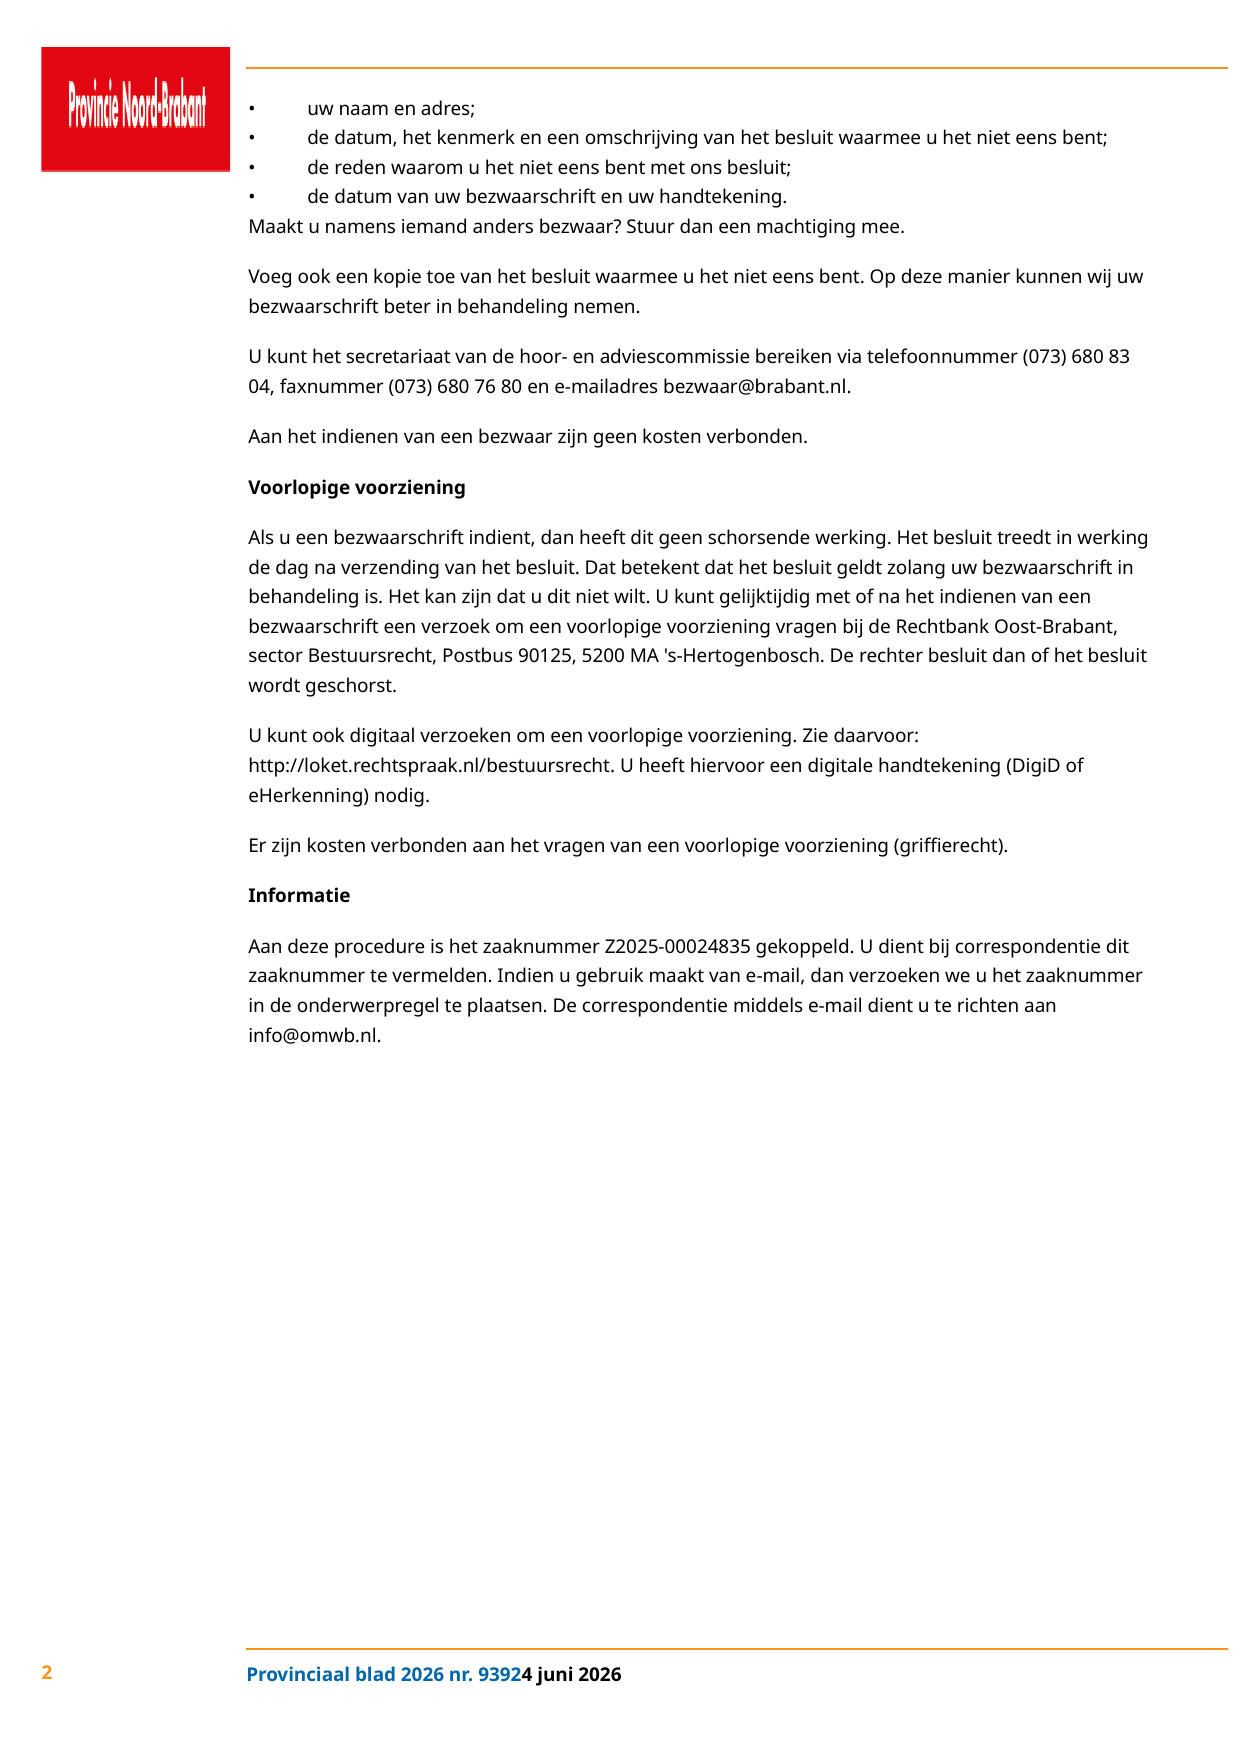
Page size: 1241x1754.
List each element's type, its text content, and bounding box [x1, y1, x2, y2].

picture [41, 47, 231, 172]
text Voeg ook een kopie toe van het besluit waarmee u het niet eens bent. Op deze manier kunnen wij uw bezwaarschrift beter in behandeling nemen. [248, 263, 1152, 319]
list uw naam en adres; [248, 95, 1152, 121]
text U kunt het secretariaat van de hoor- en adviescommissie bereiken via telefoonnummer (073) 680 83 04, faxnummer (073) 680 76 80 en e-mailadres bezwaar@brabant.nl. [248, 343, 1152, 399]
text Voorlopige voorziening [248, 474, 1152, 500]
list de reden waarom u het niet eens bent met ons besluit; [248, 154, 1152, 180]
text Maakt u namens iemand anders bezwaar? Stuur dan een machtiging mee. [248, 213, 1152, 239]
text Als u een bezwaarschrift indient, dan heeft dit geen schorsende werking. Het besluit treedt in werking de dag na verzending van het besluit. Dat betekent dat het besluit geldt zolang uw bezwaarschrift in behandeling is. Het kan zijn dat u dit niet wilt. U kunt gelijktijdig met of na het indienen van een bezwaarschrift een verzoek om een voorlopige voorziening vragen bij de Rechtbank Oost-Brabant, sector Bestuursrecht, Postbus 90125, 5200 MA 's‑Hertogenbosch. De rechter besluit dan of het besluit wordt geschorst. [248, 524, 1152, 698]
text U kunt ook digitaal verzoeken om een voorlopige voorziening. Zie daarvoor: http://loket.rechtspraak.nl/bestuursrecht. U heeft hiervoor een digitale handtekening (DigiD of eHerkenning) nodig. [248, 723, 1152, 808]
text Er zijn kosten verbonden aan het vragen van een voorlopige voorziening (griffierecht). [248, 832, 1152, 858]
text Aan het indienen van een bezwaar zijn geen kosten verbonden. [248, 423, 1152, 449]
list de datum van uw bezwaarschrift en uw handtekening. [248, 183, 1152, 209]
text Informatie [248, 883, 1152, 908]
text Aan deze procedure is het zaaknummer Z2025-00024835 gekoppeld. U dient bij correspondentie dit zaaknummer te vermelden. Indien u gebruik maakt van e-mail, dan verzoeken we u het zaaknummer in de onderwerpregel te plaatsen. De correspondentie middels e-mail dient u te richten aan info@omwb.nl. [248, 933, 1152, 1048]
list de datum, het kenmerk en een omschrijving van het besluit waarmee u het niet eens bent; [248, 124, 1152, 150]
